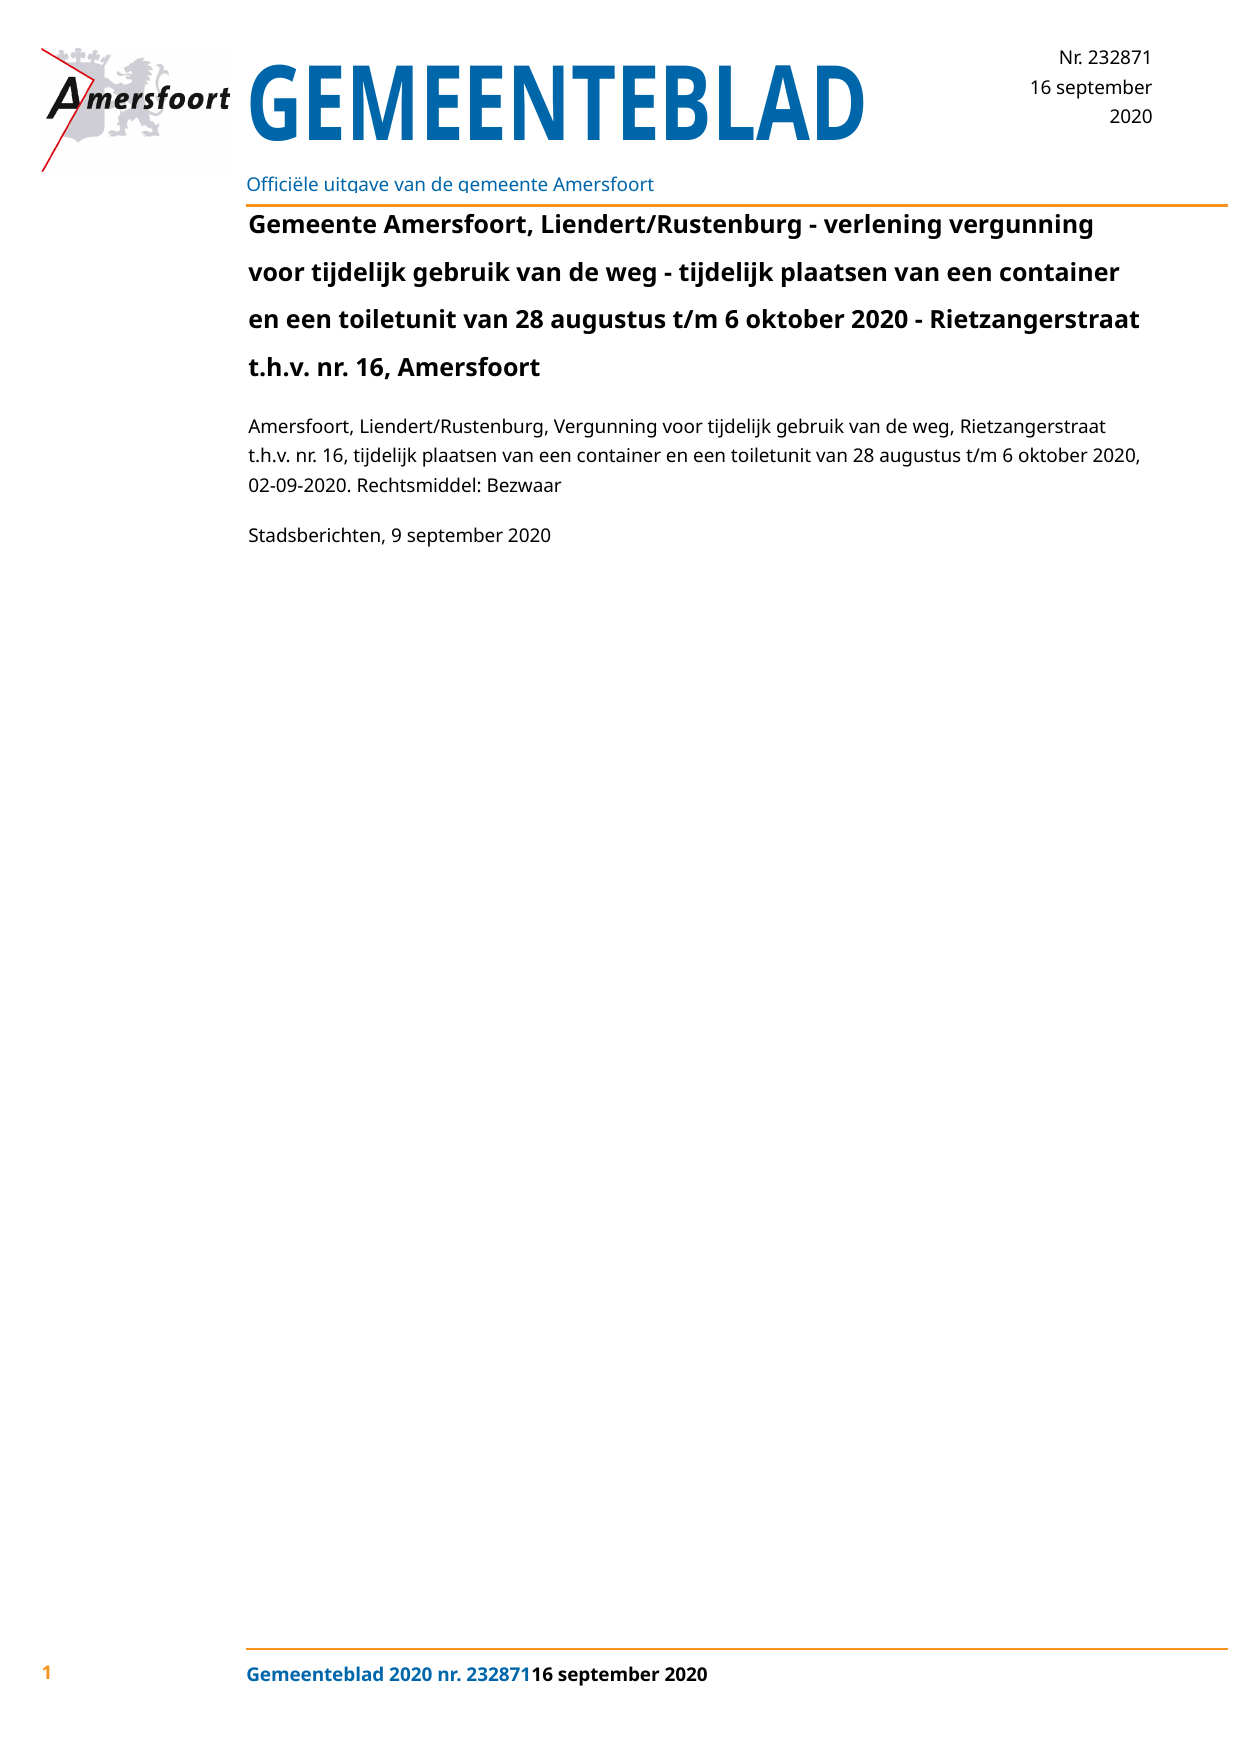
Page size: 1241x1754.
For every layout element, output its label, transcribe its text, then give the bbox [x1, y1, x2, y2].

picture [41, 47, 231, 172]
text Gemeente Amersfoort, Liendert/Rustenburg - verlening vergunning voor tijdelijk gebruik van de weg - tijdelijk plaatsen van een container en een toiletunit van 28 augustus t/m 6 oktober 2020 - Rietzangerstraat t.h.v. nr. 16, Amersfoort [248, 207, 1152, 384]
text Amersfoort, Liendert/Rustenburg, Vergunning voor tijdelijk gebruik van de weg, Rietzangerstraat t.h.v. nr. 16, tijdelijk plaatsen van een container en een toiletunit van 28 augustus t/m 6 oktober 2020, 02-09-2020. Rechtsmiddel: Bezwaar [248, 413, 1152, 498]
text Stadsberichten, 9 september 2020 [248, 523, 1152, 548]
